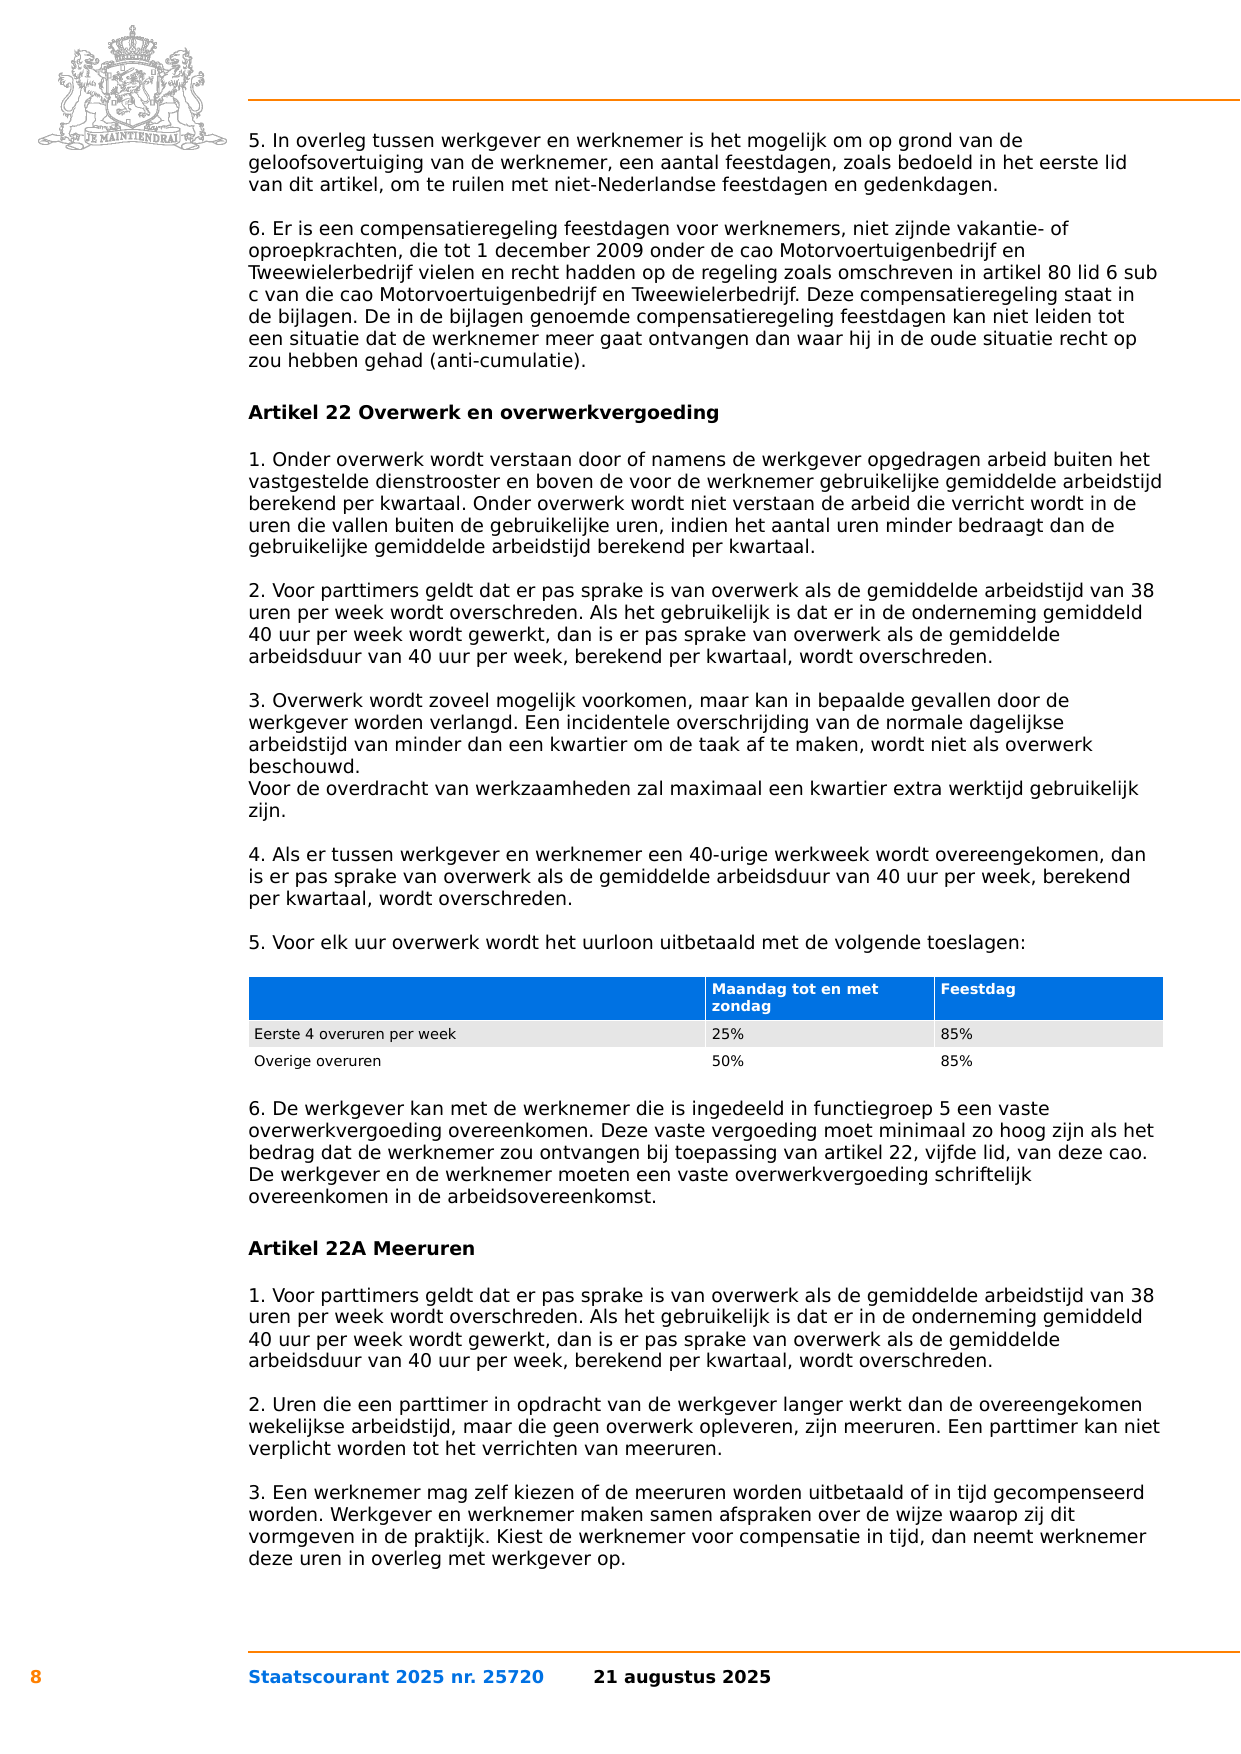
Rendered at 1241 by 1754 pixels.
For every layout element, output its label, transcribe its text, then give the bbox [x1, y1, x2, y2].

table_cell Eerste 4 overuren per week [249, 1021, 705, 1047]
text 1. Voor parttimers geldt dat er pas sprake is van overwerk als de gemiddelde arbeidstijd van 38 uren per week wordt overschreden. Als het gebruikelijk is dat er in de onderneming gemiddeld 40 uur per week wordt gewerkt, dan is er pas sprake van overwerk als de gemiddelde arbeidsduur van 40 uur per week, berekend per kwartaal, wordt overschreden. [248, 1284, 1163, 1372]
text 3. Overwerk wordt zoveel mogelijk voorkomen, maar kan in bepaalde gevallen door de werkgever worden verlangd. Een incidentele overschrijding van de normale dagelijkse arbeidstijd van minder dan een kwartier om de taak af te maken, wordt niet als overwerk beschouwd. [248, 690, 1163, 778]
table_cell 85% [935, 1048, 1163, 1075]
table_header Feestdag [935, 977, 1163, 1020]
text 6. De werkgever kan met de werknemer die is ingedeeld in functiegroep 5 een vaste overwerkvergoeding overeenkomen. Deze vaste vergoeding moet minimaal zo hoog zijn als het bedrag dat de werknemer zou ontvangen bij toepassing van artikel 22, vijfde lid, van deze cao. De werkgever en de werknemer moeten een vaste overwerkvergoeding schriftelijk overeenkomen in de arbeidsovereenkomst. [248, 1098, 1163, 1207]
table_header [249, 977, 705, 1020]
subtitle Artikel 22 Overwerk en overwerkvergoeding [248, 402, 1163, 423]
text 6. Er is een compensatieregeling feestdagen voor werknemers, niet zijnde vakantie- of oproepkrachten, die tot 1 december 2009 onder de cao Motorvoertuigenbedrijf en Tweewielerbedrijf vielen en recht hadden op de regeling zoals omschreven in artikel 80 lid 6 sub c van die cao Motorvoertuigenbedrijf en Tweewielerbedrijf. Deze compensatieregeling staat in de bijlagen. De in de bijlagen genoemde compensatieregeling feestdagen kan niet leiden tot een situatie dat de werknemer meer gaat ontvangen dan waar hij in de oude situatie recht op zou hebben gehad (anti-cumulatie). [248, 218, 1163, 372]
text 4. Als er tussen werkgever en werknemer een 40-urige werkweek wordt overeengekomen, dan is er pas sprake van overwerk als de gemiddelde arbeidsduur van 40 uur per week, berekend per kwartaal, wordt overschreden. [248, 844, 1163, 910]
picture [38, 25, 227, 150]
text 3. Een werknemer mag zelf kiezen of de meeruren worden uitbetaald of in tijd gecompenseerd worden. Werkgever en werknemer maken samen afspraken over de wijze waarop zij dit vormgeven in de praktijk. Kiest de werknemer voor compensatie in tijd, dan neemt werknemer deze uren in overleg met werkgever op. [248, 1482, 1163, 1570]
table_cell Overige overuren [249, 1048, 705, 1075]
text Voor de overdracht van werkzaamheden zal maximaal een kwartier extra werktijd gebruikelijk zijn. [248, 778, 1163, 822]
subtitle Artikel 22A Meeruren [248, 1237, 1163, 1259]
text 2. Voor parttimers geldt dat er pas sprake is van overwerk als de gemiddelde arbeidstijd van 38 uren per week wordt overschreden. Als het gebruikelijk is dat er in de onderneming gemiddeld 40 uur per week wordt gewerkt, dan is er pas sprake van overwerk als de gemiddelde arbeidsduur van 40 uur per week, berekend per kwartaal, wordt overschreden. [248, 580, 1163, 668]
table_header Maandag tot en met zondag [706, 977, 934, 1020]
text 1. Onder overwerk wordt verstaan door of namens de werkgever opgedragen arbeid buiten het vastgestelde dienstrooster en boven de voor de werknemer gebruikelijke gemiddelde arbeidstijd berekend per kwartaal. Onder overwerk wordt niet verstaan de arbeid die verricht wordt in de uren die vallen buiten de gebruikelijke uren, indien het aantal uren minder bedraagt dan de gebruikelijke gemiddelde arbeidstijd berekend per kwartaal. [248, 448, 1163, 558]
text 5. Voor elk uur overwerk wordt het uurloon uitbetaald met de volgende toeslagen: [248, 932, 1163, 954]
table_cell 25% [706, 1021, 934, 1047]
table_cell 85% [935, 1021, 1163, 1047]
table_cell 50% [706, 1048, 934, 1075]
text 5. In overleg tussen werkgever en werknemer is het mogelijk om op grond van de geloofsovertuiging van de werknemer, een aantal feestdagen, zoals bedoeld in het eerste lid van dit artikel, om te ruilen met niet-Nederlandse feestdagen en gedenkdagen. [248, 130, 1163, 196]
text 2. Uren die een parttimer in opdracht van de werkgever langer werkt dan de overeengekomen wekelijkse arbeidstijd, maar die geen overwerk opleveren, zijn meeruren. Een parttimer kan niet verplicht worden tot het verrichten van meeruren. [248, 1394, 1163, 1460]
